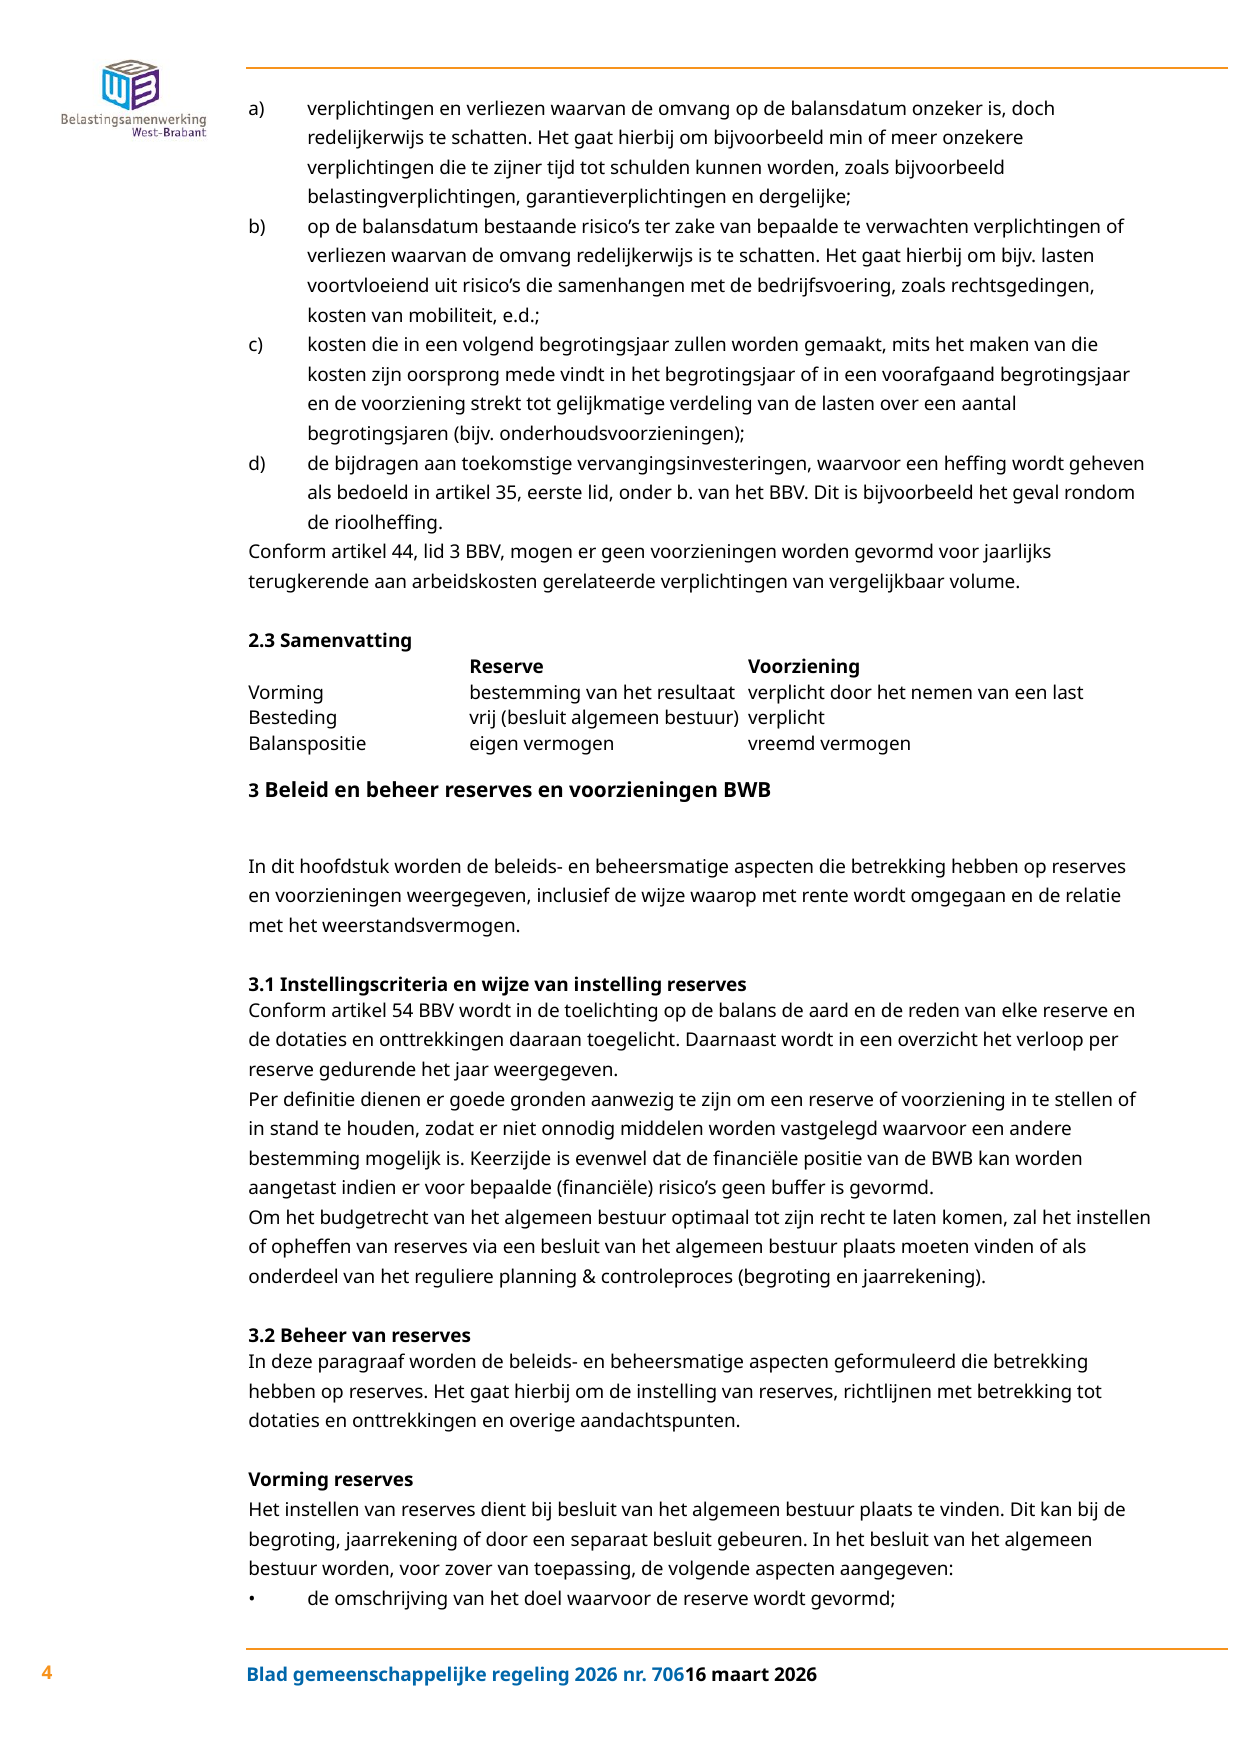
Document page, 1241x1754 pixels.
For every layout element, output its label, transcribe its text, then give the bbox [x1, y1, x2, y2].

text 2.3 Samenvatting [248, 627, 1152, 653]
text Per definitie dienen er goede gronden aanwezig te zijn om een reserve of voorziening in te stellen of in stand te houden, zodat er niet onnodig middelen worden vastgelegd waarvoor een andere bestemming mogelijk is. Keerzijde is evenwel dat de financiële positie van de BWB kan worden aangetast indien er voor bepaalde (financiële) risico’s geen buffer is gevormd. [248, 1086, 1152, 1200]
text Vorming reserves [248, 1467, 1152, 1492]
table_header Voorziening [748, 653, 1152, 679]
list de bijdragen aan toekomstige vervangingsinvesteringen, waarvoor een heffing wordt geheven als bedoeld in artikel 35, eerste lid, onder b. van het BBV. Dit is bijvoorbeeld het geval rondom de rioolheffing. [248, 450, 1152, 535]
table_header Reserve [469, 653, 748, 679]
text 3 Beleid en beheer reserves en voorzieningen BWB [248, 775, 1152, 804]
table_cell Besteding [248, 705, 469, 730]
list op de balansdatum bestaande risico’s ter zake van bepaalde te verwachten verplichtingen of verliezen waarvan de omvang redelijkerwijs is te schatten. Het gaat hierbij om bijv. lasten voortvloeiend uit risico’s die samenhangen met de bedrijfsvoering, zoals rechtsgedingen, kosten van mobiliteit, e.d.; [248, 213, 1152, 328]
text Conform artikel 54 BBV wordt in de toelichting op de balans de aard en de reden van elke reserve en de dotaties en onttrekkingen daaraan toegelicht. Daarnaast wordt in een overzicht het verloop per reserve gedurende het jaar weergegeven. [248, 997, 1152, 1082]
text 3.1 Instellingscriteria en wijze van instelling reserves [248, 971, 1152, 997]
text Het instellen van reserves dient bij besluit van het algemeen bestuur plaats te vinden. Dit kan bij de begroting, jaarrekening of door een separaat besluit gebeuren. In het besluit van het algemeen bestuur worden, voor zover van toepassing, de volgende aspecten aangegeven: [248, 1496, 1152, 1581]
table_cell eigen vermogen [469, 730, 748, 756]
table_cell Balanspositie [248, 730, 469, 756]
table_cell verplicht [748, 705, 1152, 730]
text Om het budgetrecht van het algemeen bestuur optimaal tot zijn recht te laten komen, zal het instellen of opheffen van reserves via een besluit van het algemeen bestuur plaats moeten vinden of als onderdeel van het reguliere planning & controleproces (begroting en jaarrekening). [248, 1204, 1152, 1289]
table_cell vrij (besluit algemeen bestuur) [469, 705, 748, 730]
text Conform artikel 44, lid 3 BBV, mogen er geen voorzieningen worden gevormd voor jaarlijks terugkerende aan arbeidskosten gerelateerde verplichtingen van vergelijkbaar volume. [248, 538, 1152, 594]
table_cell Vorming [248, 679, 469, 704]
table_cell vreemd vermogen [748, 730, 1152, 756]
text 3.2 Beheer van reserves [248, 1322, 1152, 1348]
table_cell bestemming van het resultaat [469, 679, 748, 704]
text In dit hoofdstuk worden de beleids- en beheersmatige aspecten die betrekking hebben op reserves en voorzieningen weergegeven, inclusief de wijze waarop met rente wordt omgegaan en de relatie met het weerstandsvermogen. [248, 853, 1152, 938]
list kosten die in een volgend begrotingsjaar zullen worden gemaakt, mits het maken van die kosten zijn oorsprong mede vindt in het begrotingsjaar of in een voorafgaand begrotingsjaar en de voorziening strekt tot gelijkmatige verdeling van de lasten over een aantal begrotingsjaren (bijv. onderhoudsvoorzieningen); [248, 331, 1152, 446]
text In deze paragraaf worden de beleids- en beheersmatige aspecten geformuleerd die betrekking hebben op reserves. Het gaat hierbij om de instelling van reserves, richtlijnen met betrekking tot dotaties en onttrekkingen en overige aandachtspunten. [248, 1348, 1152, 1433]
table_header [248, 653, 469, 679]
picture [41, 47, 231, 172]
list de omschrijving van het doel waarvoor de reserve wordt gevormd; [248, 1585, 1152, 1611]
table_cell verplicht door het nemen van een last [748, 679, 1152, 704]
list verplichtingen en verliezen waarvan de omvang op de balansdatum onzeker is, doch redelijkerwijs te schatten. Het gaat hierbij om bijvoorbeeld min of meer onzekere verplichtingen die te zijner tijd tot schulden kunnen worden, zoals bijvoorbeeld belastingverplichtingen, garantieverplichtingen en dergelijke; [248, 95, 1152, 209]
